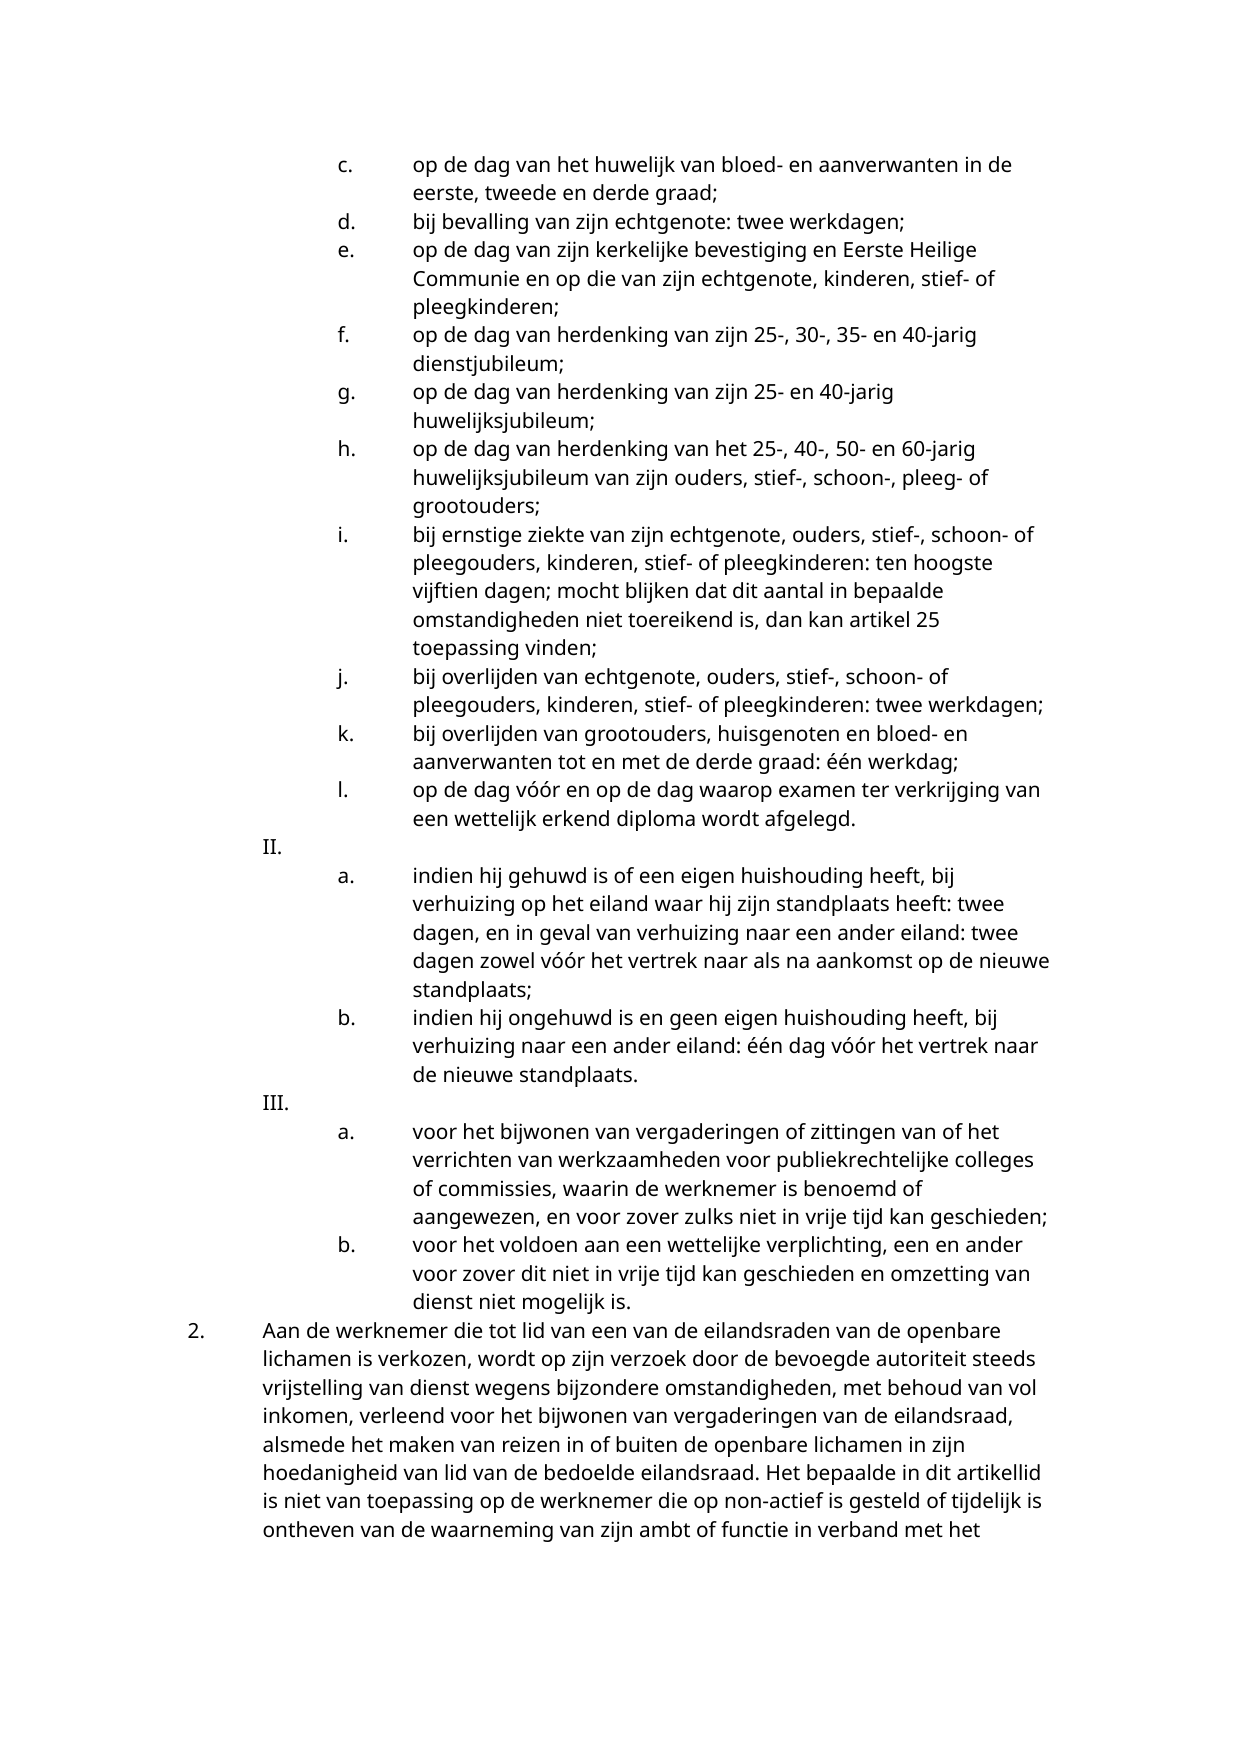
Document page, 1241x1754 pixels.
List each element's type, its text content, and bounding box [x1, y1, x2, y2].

list voor het bijwonen van vergaderingen of zittingen van of het verrichten van werkzaamheden voor publiekrechtelijke colleges of commissies, waarin de werknemer is benoemd of aangewezen, en voor zover zulks niet in vrije tijd kan geschieden; [337, 1117, 1053, 1231]
list bij overlijden van grootouders, huisgenoten en bloed- en aanverwanten tot en met de derde graad: één werkdag; [337, 719, 1053, 776]
list op de dag van herdenking van het 25-, 40-, 50- en 60-jarig huwelijksjubileum van zijn ouders, stief-, schoon-, pleeg- of grootouders; [337, 434, 1053, 520]
list op de dag vóór en op de dag waarop examen ter verkrijging van een wettelijk erkend diploma wordt afgelegd. [337, 776, 1053, 832]
list voor het voldoen aan een wettelijke verplichting, een en ander voor zover dit niet in vrije tijd kan geschieden en omzetting van dienst niet mogelijk is. [337, 1231, 1053, 1316]
list op de dag van herdenking van zijn 25- en 40-jarig huwelijksjubileum; [337, 377, 1053, 434]
list bij bevalling van zijn echtgenote: twee werkdagen; [337, 207, 1053, 235]
list op de dag van herdenking van zijn 25-, 30-, 35- en 40-jarig dienstjubileum; [337, 321, 1053, 377]
list op de dag van zijn kerkelijke bevestiging en Eerste Heilige Communie en op die van zijn echtgenote, kinderen, stief- of pleegkinderen; [337, 235, 1053, 321]
list bij overlijden van echtgenote, ouders, stief-, schoon- of pleegouders, kinderen, stief- of pleegkinderen: twee werkdagen; [337, 662, 1053, 719]
list indien hij gehuwd is of een eigen huishouding heeft, bij verhuizing op het eiland waar hij zijn standplaats heeft: twee dagen, en in geval van verhuizing naar een ander eiland: twee dagen zowel vóór het vertrek naar als na aankomst op de nieuwe standplaats; [337, 861, 1053, 1003]
list bij ernstige ziekte van zijn echtgenote, ouders, stief-, schoon- of pleegouders, kinderen, stief- of pleegkinderen: ten hoogste vijftien dagen; mocht blijken dat dit aantal in bepaalde omstandigheden niet toereikend is, dan kan artikel 25 toepassing vinden; [337, 520, 1053, 662]
list op de dag van het huwelijk van bloed- en aanverwanten in de eerste, tweede en derde graad; [337, 150, 1053, 207]
list Aan de werknemer die tot lid van een van de eilandsraden van de openbare lichamen is verkozen, wordt op zijn verzoek door de bevoegde autoriteit steeds vrijstelling van dienst wegens bijzondere omstandigheden, met behoud van vol inkomen, verleend voor het bijwonen van vergaderingen van de eilandsraad, alsmede het maken van reizen in of buiten de openbare lichamen in zijn hoedanigheid van lid van de bedoelde eilandsraad. Het bepaalde in dit artikellid is niet van toepassing op de werknemer die op non-actief is gesteld of tijdelijk is ontheven van de waarneming van zijn ambt of functie in verband met het [187, 1316, 1053, 1543]
list indien hij ongehuwd is en geen eigen huishouding heeft, bij verhuizing naar een ander eiland: één dag vóór het vertrek naar de nieuwe standplaats. [337, 1003, 1053, 1088]
